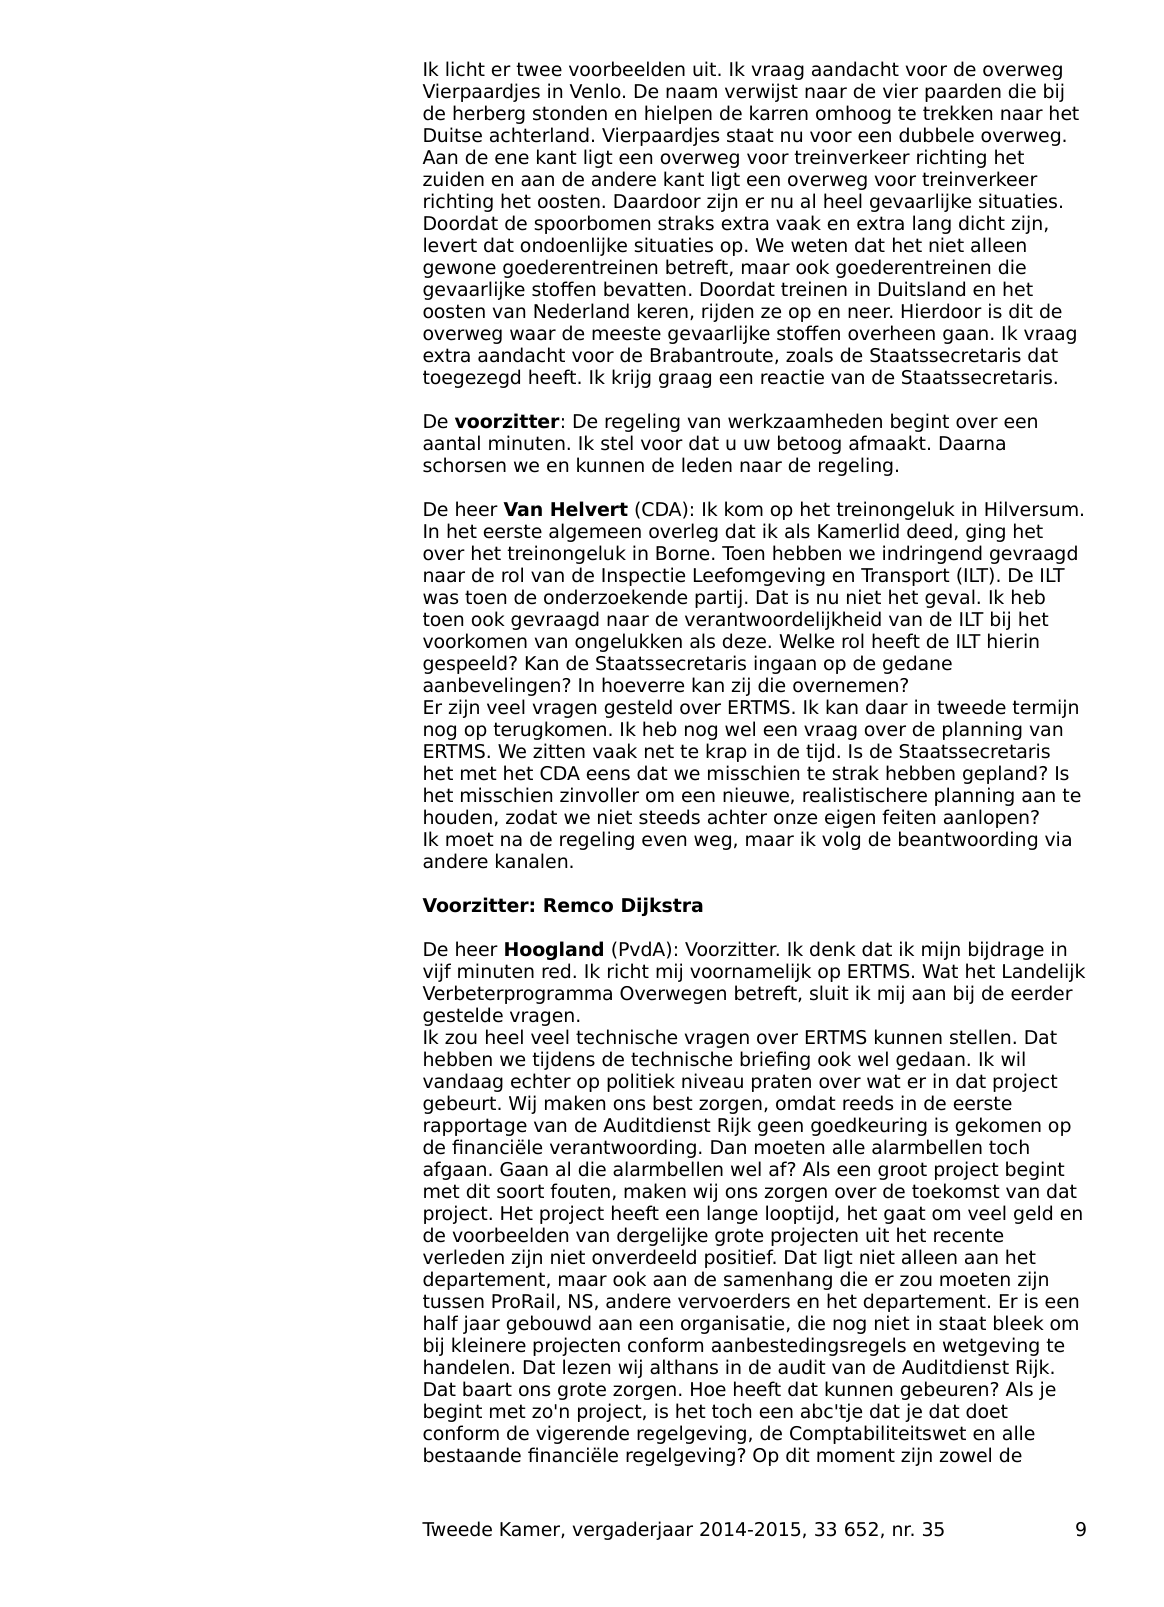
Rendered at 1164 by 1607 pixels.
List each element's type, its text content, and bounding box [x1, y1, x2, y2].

text Ik moet na de regeling even weg, maar ik volg de beantwoording via andere kanalen. [422, 829, 1087, 873]
text De heer Hoogland (PvdA): Voorzitter. Ik denk dat ik mijn bijdrage in vijf minuten red. Ik richt mij voornamelijk op ERTMS. Wat het Landelijk Verbeterprogramma Overwegen betreft, sluit ik mij aan bij de eerder gestelde vragen. [422, 939, 1087, 1027]
text De voorzitter: De regeling van werkzaamheden begint over een aantal minuten. Ik stel voor dat u uw betoog afmaakt. Daarna schorsen we en kunnen de leden naar de regeling. [422, 411, 1087, 477]
text De heer Van Helvert (CDA): Ik kom op het treinongeluk in Hilversum. In het eerste algemeen overleg dat ik als Kamerlid deed, ging het over het treinongeluk in Borne. Toen hebben we indringend gevraagd naar de rol van de Inspectie Leefomgeving en Transport (ILT). De ILT was toen de onderzoekende partij. Dat is nu niet het geval. Ik heb toen ook gevraagd naar de verantwoordelijkheid van de ILT bij het voorkomen van ongelukken als deze. Welke rol heeft de ILT hierin gespeeld? Kan de Staatssecretaris ingaan op de gedane aanbevelingen? In hoeverre kan zij die overnemen? [422, 499, 1087, 697]
text Er zijn veel vragen gesteld over ERTMS. Ik kan daar in tweede termijn nog op terugkomen. Ik heb nog wel een vraag over de planning van ERTMS. We zitten vaak net te krap in de tijd. Is de Staatssecretaris het met het CDA eens dat we misschien te strak hebben gepland? Is het misschien zinvoller om een nieuwe, realistischere planning aan te houden, zodat we niet steeds achter onze eigen feiten aanlopen? [422, 697, 1087, 829]
text Ik zou heel veel technische vragen over ERTMS kunnen stellen. Dat hebben we tijdens de technische briefing ook wel gedaan. Ik wil vandaag echter op politiek niveau praten over wat er in dat project gebeurt. Wij maken ons best zorgen, omdat reeds in de eerste rapportage van de Auditdienst Rijk geen goedkeuring is gekomen op de financiële verantwoording. Dan moeten alle alarmbellen toch afgaan. Gaan al die alarmbellen wel af? Als een groot project begint met dit soort fouten, maken wij ons zorgen over de toekomst van dat project. Het project heeft een lange looptijd, het gaat om veel geld en de voorbeelden van dergelijke grote projecten uit het recente verleden zijn niet onverdeeld positief. Dat ligt niet alleen aan het departement, maar ook aan de samenhang die er zou moeten zijn tussen ProRail, NS, andere vervoerders en het departement. Er is een half jaar gebouwd aan een organisatie, die nog niet in staat bleek om bij kleinere projecten conform aanbestedingsregels en wetgeving te handelen. Dat lezen wij althans in de audit van de Auditdienst Rijk. Dat baart ons grote zorgen. Hoe heeft dat kunnen gebeuren? Als je begint met zo'n project, is het toch een abc'tje dat je dat doet conform de vigerende regelgeving, de Comptabiliteitswet en alle bestaande financiële regelgeving? Op dit moment zijn zowel de [422, 1027, 1087, 1467]
text Ik licht er twee voorbeelden uit. Ik vraag aandacht voor de overweg Vierpaardjes in Venlo. De naam verwijst naar de vier paarden die bij de herberg stonden en hielpen de karren omhoog te trekken naar het Duitse achterland. Vierpaardjes staat nu voor een dubbele overweg. Aan de ene kant ligt een overweg voor treinverkeer richting het zuiden en aan de andere kant ligt een overweg voor treinverkeer richting het oosten. Daardoor zijn er nu al heel gevaarlijke situaties. Doordat de spoorbomen straks extra vaak en extra lang dicht zijn, levert dat ondoenlijke situaties op. We weten dat het niet alleen gewone goederentreinen betreft, maar ook goederentreinen die gevaarlijke stoffen bevatten. Doordat treinen in Duitsland en het oosten van Nederland keren, rijden ze op en neer. Hierdoor is dit de overweg waar de meeste gevaarlijke stoffen overheen gaan. Ik vraag extra aandacht voor de Brabantroute, zoals de Staatssecretaris dat toegezegd heeft. Ik krijg graag een reactie van de Staatssecretaris. [422, 59, 1087, 389]
subtitle Voorzitter: Remco Dijkstra [422, 895, 1087, 917]
